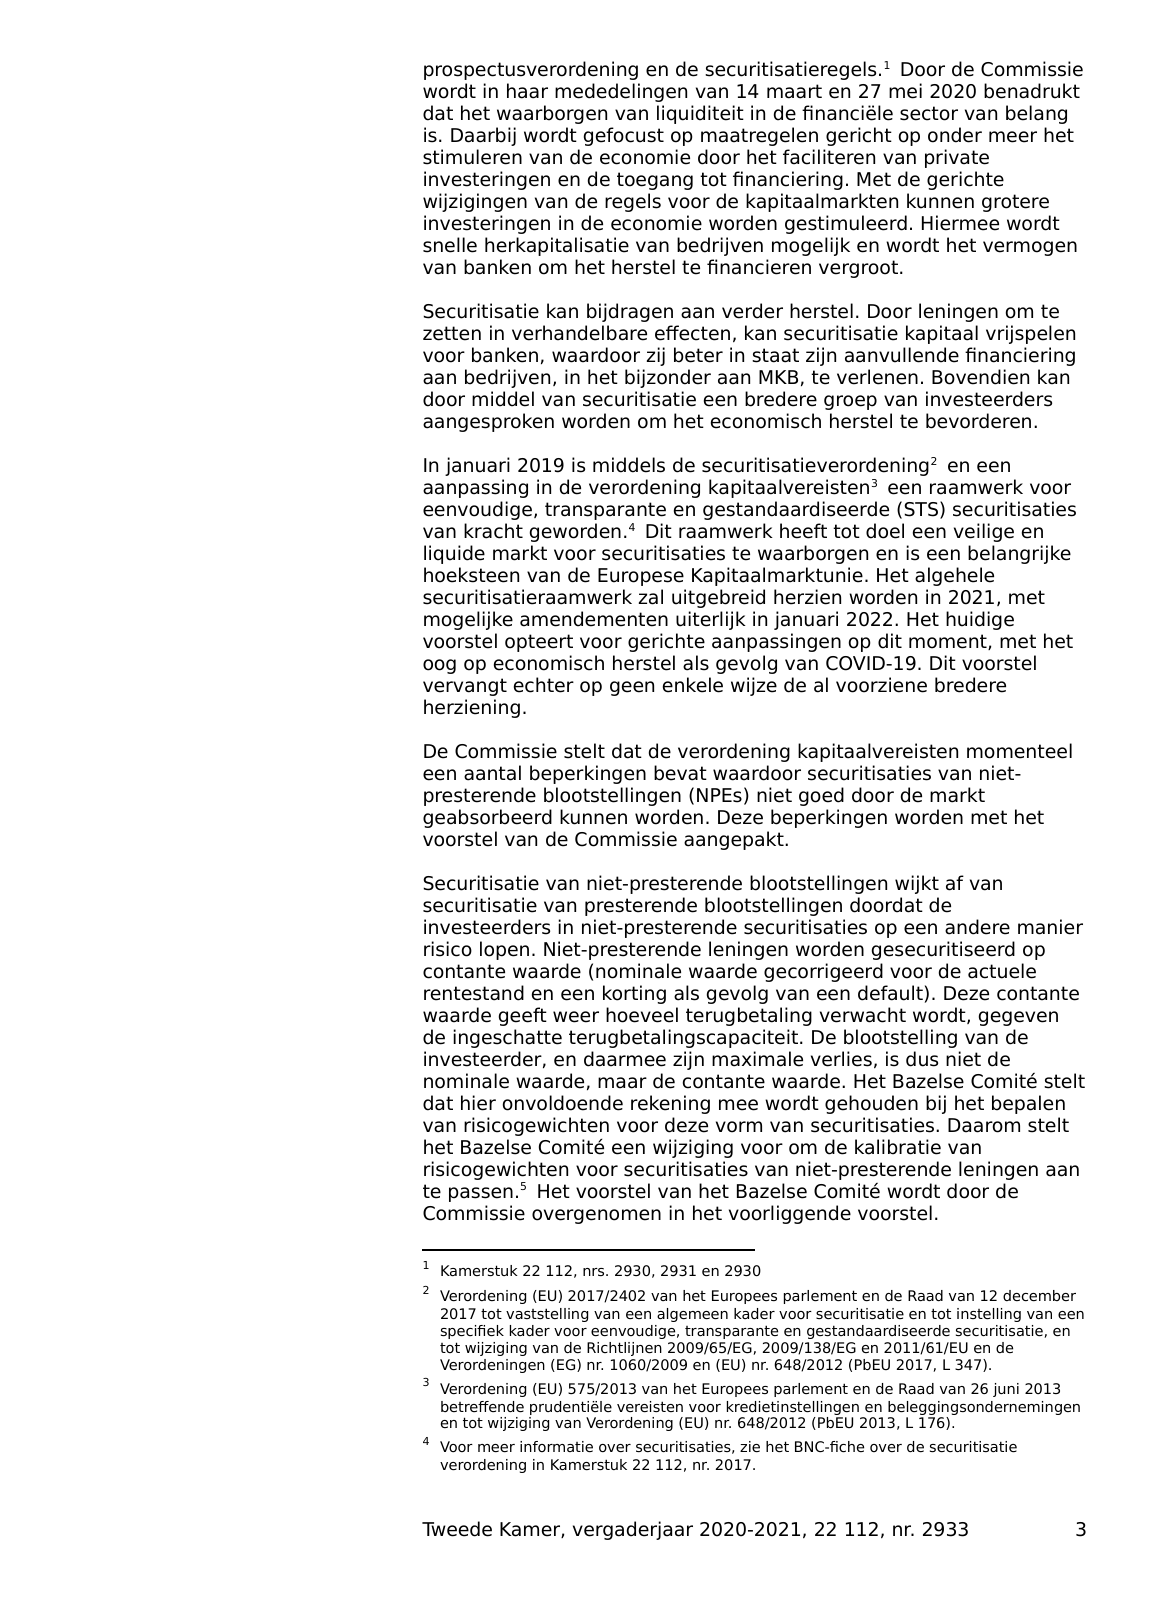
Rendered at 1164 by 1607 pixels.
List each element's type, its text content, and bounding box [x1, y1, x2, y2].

text Verordening (EU) 575/2013 van het Europees parlement en de Raad van 26 juni 2013 betreffende prudentiële vereisten voor kredietinstellingen en beleggingsondernemingen en tot wijziging van Verordening (EU) nr. 648/2012 (PbEU 2013, L 176). [422, 1377, 1087, 1432]
text In januari 2019 is middels de securitisatieverordening en een aanpassing in de verordening kapitaalvereisten een raamwerk voor eenvoudige, transparante en gestandaardiseerde (STS) securitisaties van kracht geworden. Dit raamwerk heeft tot doel een veilige en liquide markt voor securitisaties te waarborgen en is een belangrijke hoeksteen van de Europese Kapitaalmarktunie. Het algehele securitisatieraamwerk zal uitgebreid herzien worden in 2021, met mogelijke amendementen uiterlijk in januari 2022. Het huidige voorstel opteert voor gerichte aanpassingen op dit moment, met het oog op economisch herstel als gevolg van COVID-19. Dit voorstel vervangt echter op geen enkele wijze de al voorziene bredere herziening. [422, 455, 1087, 719]
text Verordening (EU) 2017/2402 van het Europees parlement en de Raad van 12 december 2017 tot vaststelling van een algemeen kader voor securitisatie en tot instelling van een specifiek kader voor eenvoudige, transparante en gestandaardiseerde securitisatie, en tot wijziging van de Richtlijnen 2009/65/EG, 2009/138/EG en 2011/61/EU en de Verordeningen (EG) nr. 1060/2009 en (EU) nr. 648/2012 (PbEU 2017, L 347). [422, 1284, 1087, 1374]
text Securitisatie van niet-presterende blootstellingen wijkt af van securitisatie van presterende blootstellingen doordat de investeerders in niet-presterende securitisaties op een andere manier risico lopen. Niet-presterende leningen worden gesecuritiseerd op contante waarde (nominale waarde gecorrigeerd voor de actuele rentestand en een korting als gevolg van een default). Deze contante waarde geeft weer hoeveel terugbetaling verwacht wordt, gegeven de ingeschatte terugbetalingscapaciteit. De blootstelling van de investeerder, en daarmee zijn maximale verlies, is dus niet de nominale waarde, maar de contante waarde. Het Bazelse Comité stelt dat hier onvoldoende rekening mee wordt gehouden bij het bepalen van risicogewichten voor deze vorm van securitisaties. Daarom stelt het Bazelse Comité een wijziging voor om de kalibratie van risicogewichten voor securitisaties van niet-presterende leningen aan te passen. Het voorstel van het Bazelse Comité wordt door de Commissie overgenomen in het voorliggende voorstel. [422, 873, 1087, 1225]
text Kamerstuk 22 112, nrs. 2930, 2931 en 2930 [422, 1259, 1087, 1281]
text prospectusverordening en de securitisatieregels. Door de Commissie wordt in haar mededelingen van 14 maart en 27 mei 2020 benadrukt dat het waarborgen van liquiditeit in de financiële sector van belang is. Daarbij wordt gefocust op maatregelen gericht op onder meer het stimuleren van de economie door het faciliteren van private investeringen en de toegang tot financiering. Met de gerichte wijzigingen van de regels voor de kapitaalmarkten kunnen grotere investeringen in de economie worden gestimuleerd. Hiermee wordt snelle herkapitalisatie van bedrijven mogelijk en wordt het vermogen van banken om het herstel te financieren vergroot. [422, 59, 1087, 279]
text Securitisatie kan bijdragen aan verder herstel. Door leningen om te zetten in verhandelbare effecten, kan securitisatie kapitaal vrijspelen voor banken, waardoor zij beter in staat zijn aanvullende financiering aan bedrijven, in het bijzonder aan MKB, te verlenen. Bovendien kan door middel van securitisatie een bredere groep van investeerders aangesproken worden om het economisch herstel te bevorderen. [422, 301, 1087, 433]
text Voor meer informatie over securitisaties, zie het BNC-fiche over de securitisatie verordening in Kamerstuk 22 112, nr. 2017. [422, 1435, 1087, 1474]
text De Commissie stelt dat de verordening kapitaalvereisten momenteel een aantal beperkingen bevat waardoor securitisaties van niet-presterende blootstellingen (NPEs) niet goed door de markt geabsorbeerd kunnen worden. Deze beperkingen worden met het voorstel van de Commissie aangepakt. [422, 741, 1087, 851]
